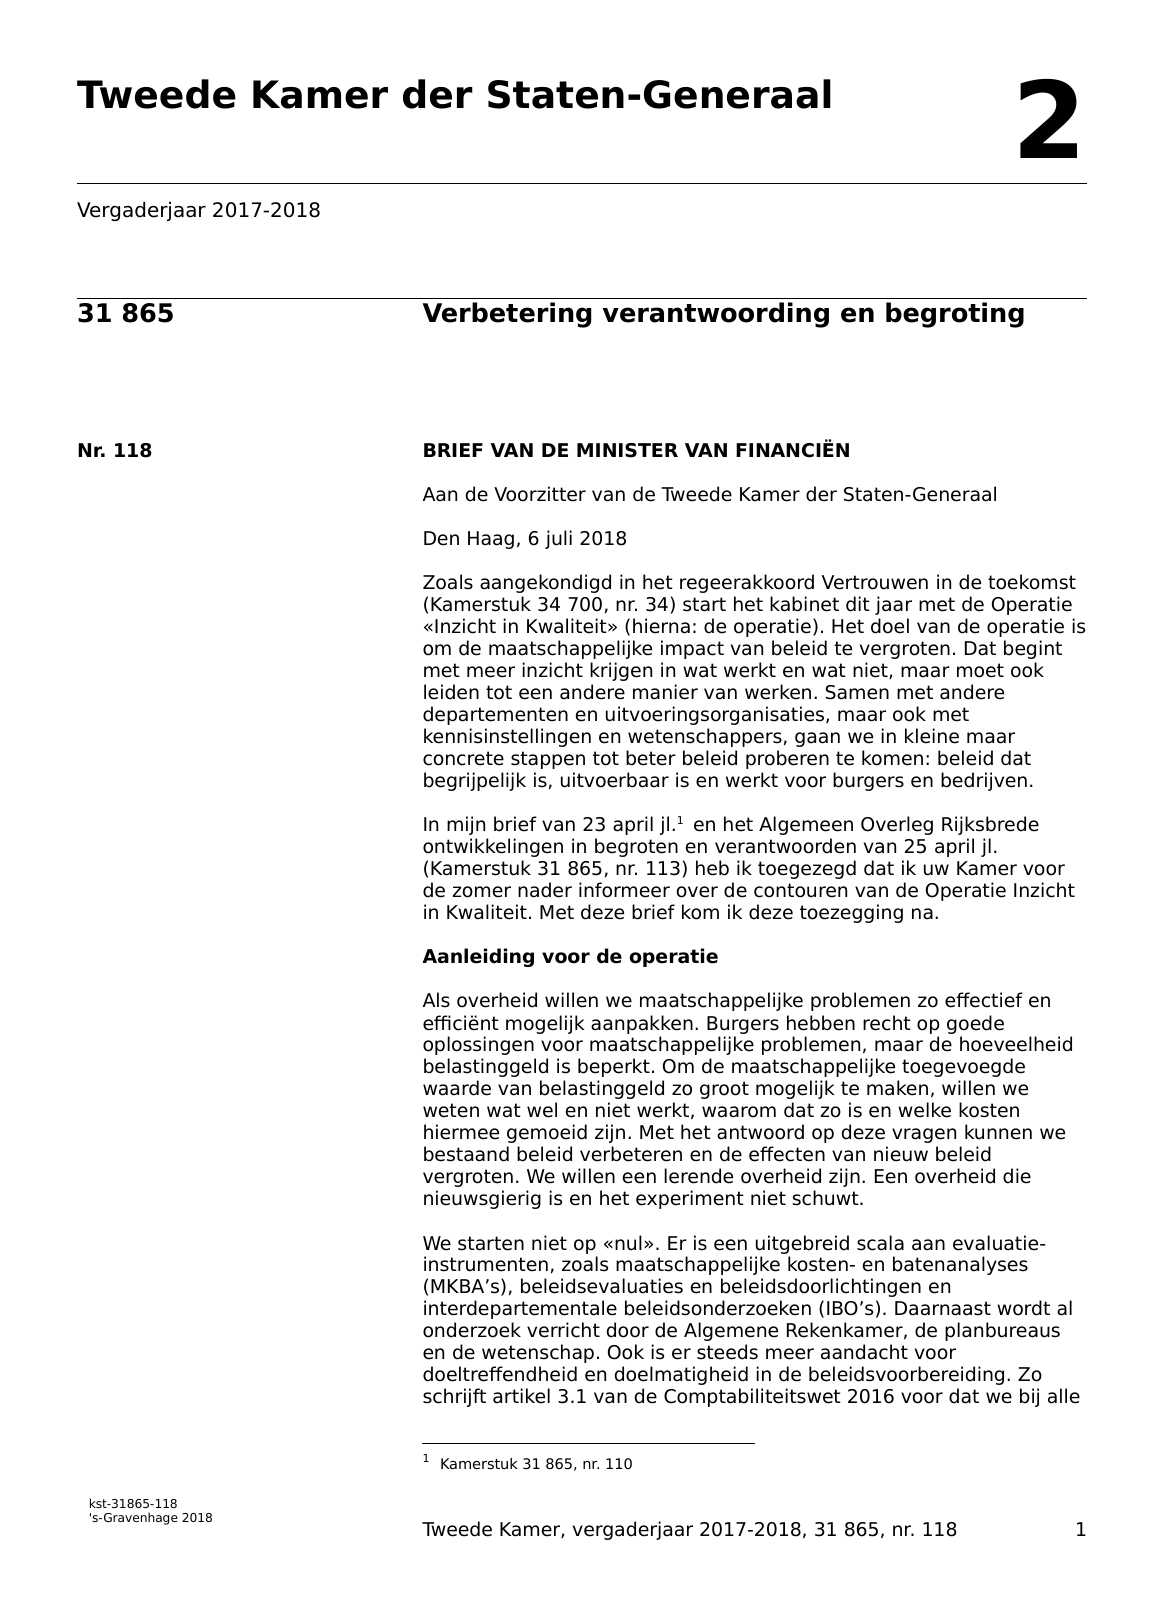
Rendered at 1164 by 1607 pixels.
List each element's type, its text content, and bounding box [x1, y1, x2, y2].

text 's-Gravenhage 2018 [88, 1511, 323, 1525]
text Aan de Voorzitter van de Tweede Kamer der Staten-Generaal [422, 484, 1087, 506]
table_header Tweede Kamer der Staten-Generaal [77, 59, 886, 183]
table_header 2 [886, 59, 1087, 183]
table_cell Vergaderjaar 2017-2018 [77, 184, 1087, 298]
text Den Haag, 6 juli 2018 [422, 528, 1087, 550]
subtitle Nr. 118 BRIEF VAN DE MINISTER VAN FINANCIËN [77, 440, 1087, 462]
text Als overheid willen we maatschappelijke problemen zo effectief en efficiënt mogelijk aanpakken. Burgers hebben recht op goede oplossingen voor maatschappelijke problemen, maar de hoeveelheid belastinggeld is beperkt. Om de maatschappelijke toegevoegde waarde van belastinggeld zo groot mogelijk te maken, willen we weten wat wel en niet werkt, waarom dat zo is en welke kosten hiermee gemoeid zijn. Met het antwoord op deze vragen kunnen we bestaand beleid verbeteren en de effecten van nieuw beleid vergroten. We willen een lerende overheid zijn. Een overheid die nieuwsgierig is en het experiment niet schuwt. [422, 990, 1087, 1210]
text In mijn brief van 23 april jl. en het Algemeen Overleg Rijksbrede ontwikkelingen in begroten en verantwoorden van 25 april jl. (Kamerstuk 31 865, nr. 113) heb ik toegezegd dat ik uw Kamer voor de zomer nader informeer over de contouren van de Operatie Inzicht in Kwaliteit. Met deze brief kom ik deze toezegging na. [422, 814, 1087, 924]
text Kamerstuk 31 865, nr. 110 [422, 1452, 1087, 1474]
text kst-31865-118 [88, 1497, 323, 1511]
subtitle 31 865 Verbetering verantwoording en begroting [77, 299, 1087, 329]
subtitle Aanleiding voor de operatie [422, 946, 1087, 968]
text Zoals aangekondigd in het regeerakkoord Vertrouwen in de toekomst (Kamerstuk 34 700, nr. 34) start het kabinet dit jaar met de Operatie «Inzicht in Kwaliteit» (hierna: de operatie). Het doel van de operatie is om de maatschappelijke impact van beleid te vergroten. Dat begint met meer inzicht krijgen in wat werkt en wat niet, maar moet ook leiden tot een andere manier van werken. Samen met andere departementen en uitvoeringsorganisaties, maar ook met kennisinstellingen en wetenschappers, gaan we in kleine maar concrete stappen tot beter beleid proberen te komen: beleid dat begrijpelijk is, uitvoerbaar is en werkt voor burgers en bedrijven. [422, 572, 1087, 792]
text We starten niet op «nul». Er is een uitgebreid scala aan evaluatie-instrumenten, zoals maatschappelijke kosten- en batenanalyses (MKBA’s), beleidsevaluaties en beleidsdoorlichtingen en interdepartementale beleidsonderzoeken (IBO’s). Daarnaast wordt al onderzoek verricht door de Algemene Rekenkamer, de planbureaus en de wetenschap. Ook is er steeds meer aandacht voor doeltreffendheid en doelmatigheid in de beleidsvoorbereiding. Zo schrijft artikel 3.1 van de Comptabiliteitswet 2016 voor dat we bij alle [422, 1232, 1087, 1408]
